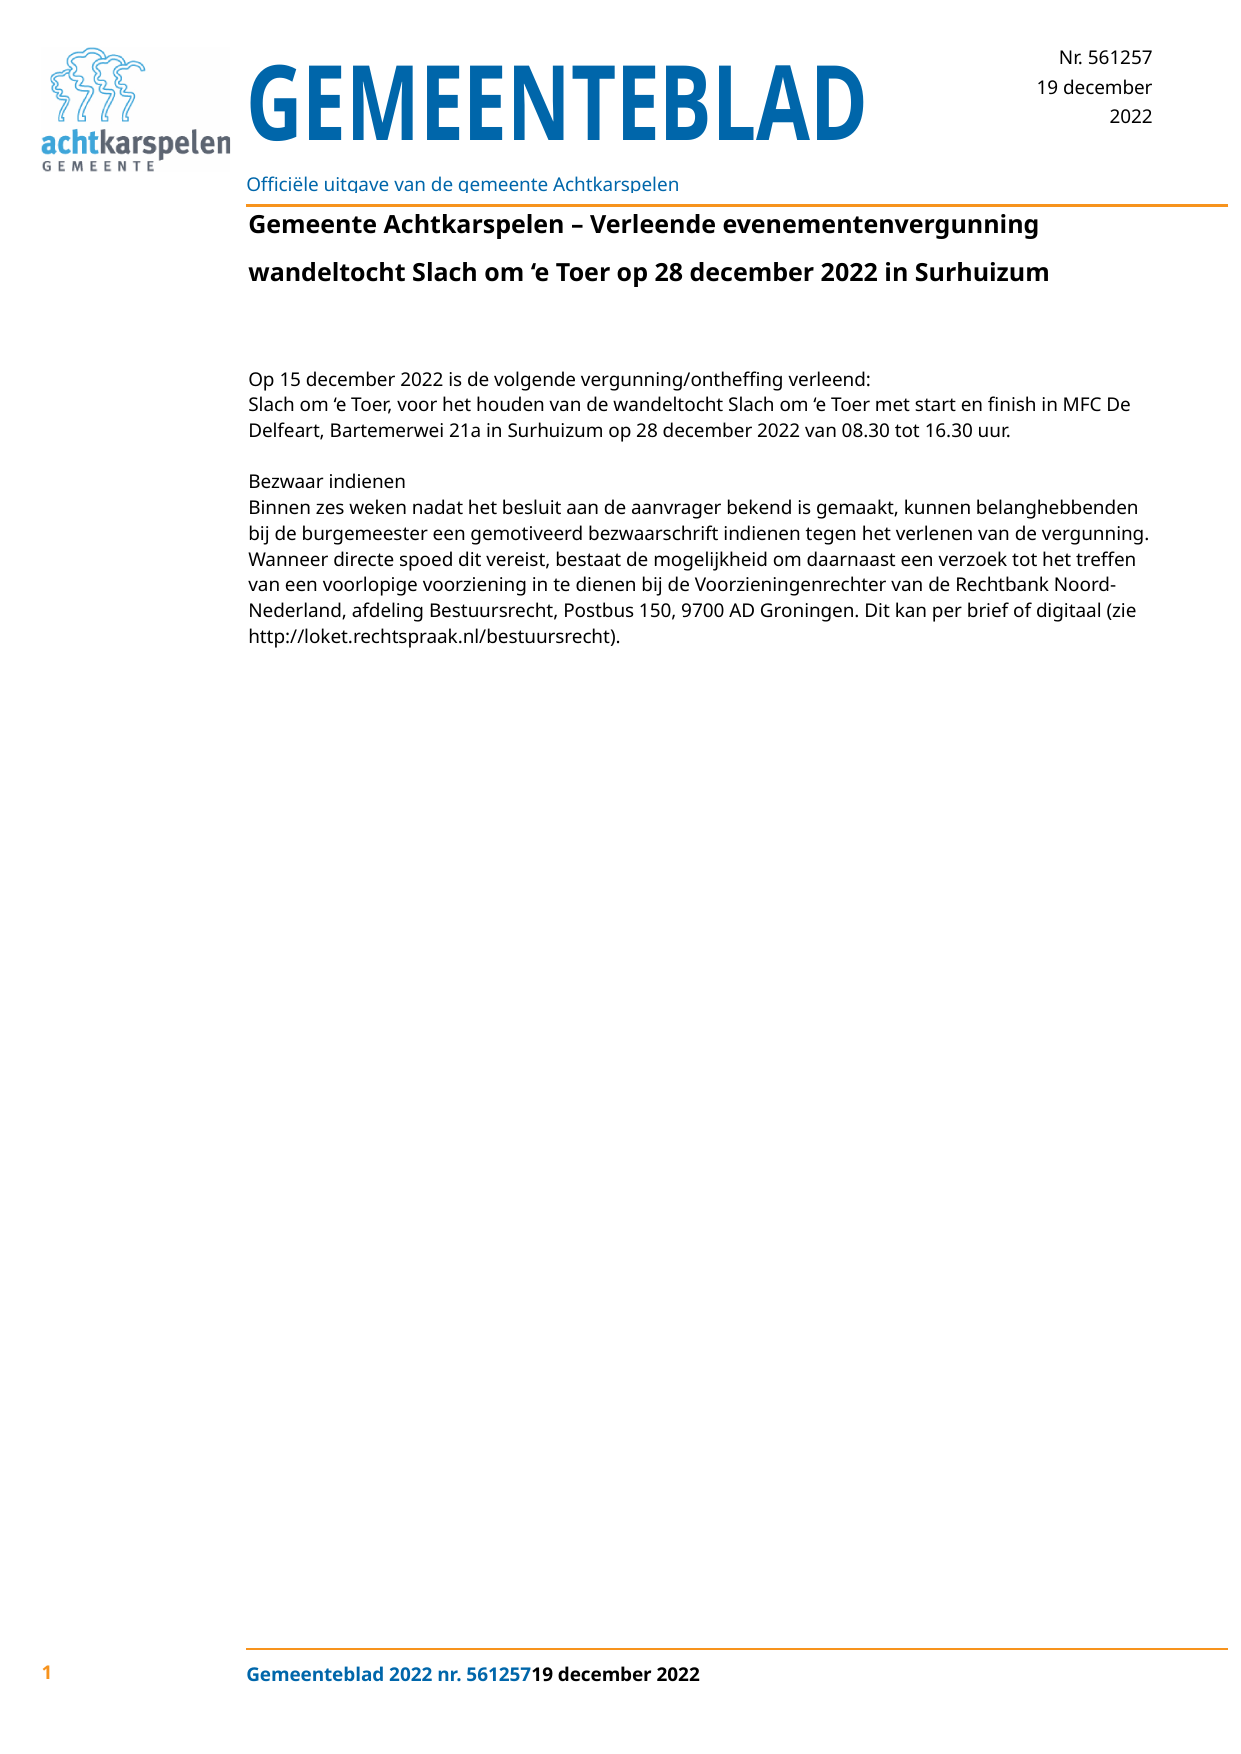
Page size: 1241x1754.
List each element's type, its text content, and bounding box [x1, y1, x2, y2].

text Slach om ‘e Toer, voor het houden van de wandeltocht Slach om ‘e Toer met start en finish in MFC De Delfeart, Bartemerwei 21a in Surhuizum op 28 december 2022 van 08.30 tot 16.30 uur. [248, 391, 1152, 443]
text Binnen zes weken nadat het besluit aan de aanvrager bekend is gemaakt, kunnen belanghebbenden bij de burgemeester een gemotiveerd bezwaarschrift indienen tegen het verlenen van de vergunning. Wanneer directe spoed dit vereist, bestaat de mogelijkheid om daarnaast een verzoek tot het treffen van een voorlopige voorziening in te dienen bij de Voorzieningenrechter van de Rechtbank Noord-Nederland, afdeling Bestuursrecht, Postbus 150, 9700 AD Groningen. Dit kan per brief of digitaal (zie http://loket.rechtspraak.nl/bestuursrecht). [248, 494, 1152, 649]
text Op 15 december 2022 is de volgende vergunning/ontheffing verleend: [248, 366, 1152, 391]
text Gemeente Achtkarspelen – Verleende evenementenvergunning wandeltocht Slach om ‘e Toer op 28 december 2022 in Surhuizum [248, 207, 1152, 288]
text Bezwaar indienen [248, 469, 1152, 494]
picture [41, 47, 231, 172]
